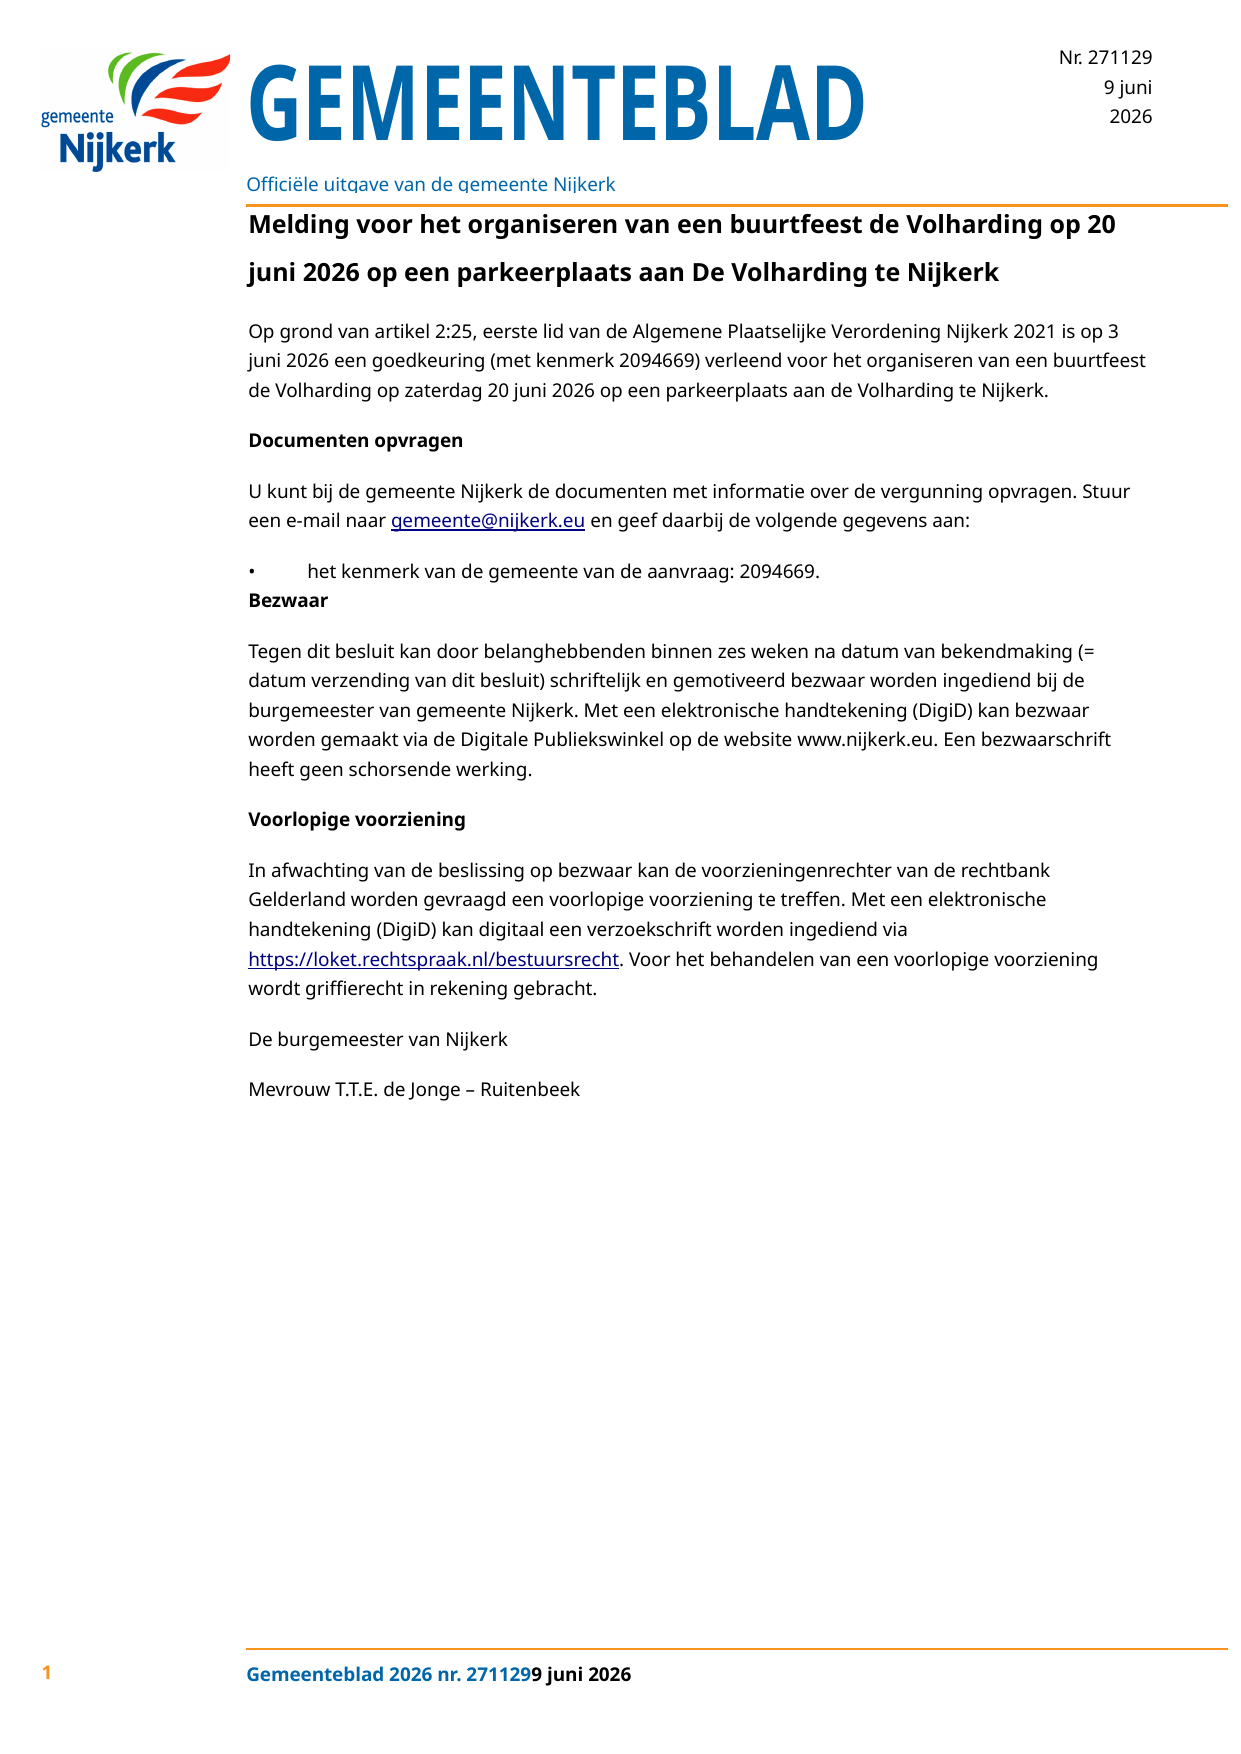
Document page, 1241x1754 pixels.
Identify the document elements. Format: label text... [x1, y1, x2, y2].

picture [41, 47, 231, 172]
text Op grond van artikel 2:25, eerste lid van de Algemene Plaatselijke Verordening Nijkerk 2021 is op 3 juni 2026 een goedkeuring (met kenmerk 2094669) verleend voor het organiseren van een buurtfeest de Volharding op zaterdag 20 juni 2026 op een parkeerplaats aan de Volharding te Nijkerk. [248, 318, 1152, 403]
text U kunt bij de gemeente Nijkerk de documenten met informatie over de vergunning opvragen. Stuur een e-mail naar gemeente@nijkerk.eu en geef daarbij de volgende gegevens aan: [248, 478, 1152, 533]
text Tegen dit besluit kan door belanghebbenden binnen zes weken na datum van bekendmaking (= datum verzending van dit besluit) schriftelijk en gemotiveerd bezwaar worden ingediend bij de burgemeester van gemeente Nijkerk. Met een elektronische handtekening (DigiD) kan bezwaar worden gemaakt via de Digitale Publiekswinkel op de website www.nijkerk.eu. Een bezwaarschrift heeft geen schorsende werking. [248, 638, 1152, 782]
list het kenmerk van de gemeente van de aanvraag: 2094669. [248, 558, 1152, 584]
text Mevrouw T.T.E. de Jonge – Ruitenbeek [248, 1076, 1152, 1102]
text De burgemeester van Nijkerk [248, 1026, 1152, 1052]
text Melding voor het organiseren van een buurtfeest de Volharding op 20 juni 2026 op een parkeerplaats aan De Volharding te Nijkerk [248, 207, 1152, 288]
text Voorlopige voorziening [248, 807, 1152, 832]
text Documenten opvragen [248, 427, 1152, 453]
text In afwachting van de beslissing op bezwaar kan de voorzieningenrechter van de rechtbank Gelderland worden gevraagd een voorlopige voorziening te treffen. Met een elektronische handtekening (DigiD) kan digitaal een verzoekschrift worden ingediend via https://loket.rechtspraak.nl/bestuursrecht. Voor het behandelen van een voorlopige voorziening wordt griffierecht in rekening gebracht. [248, 857, 1152, 1001]
text Bezwaar [248, 587, 1152, 613]
